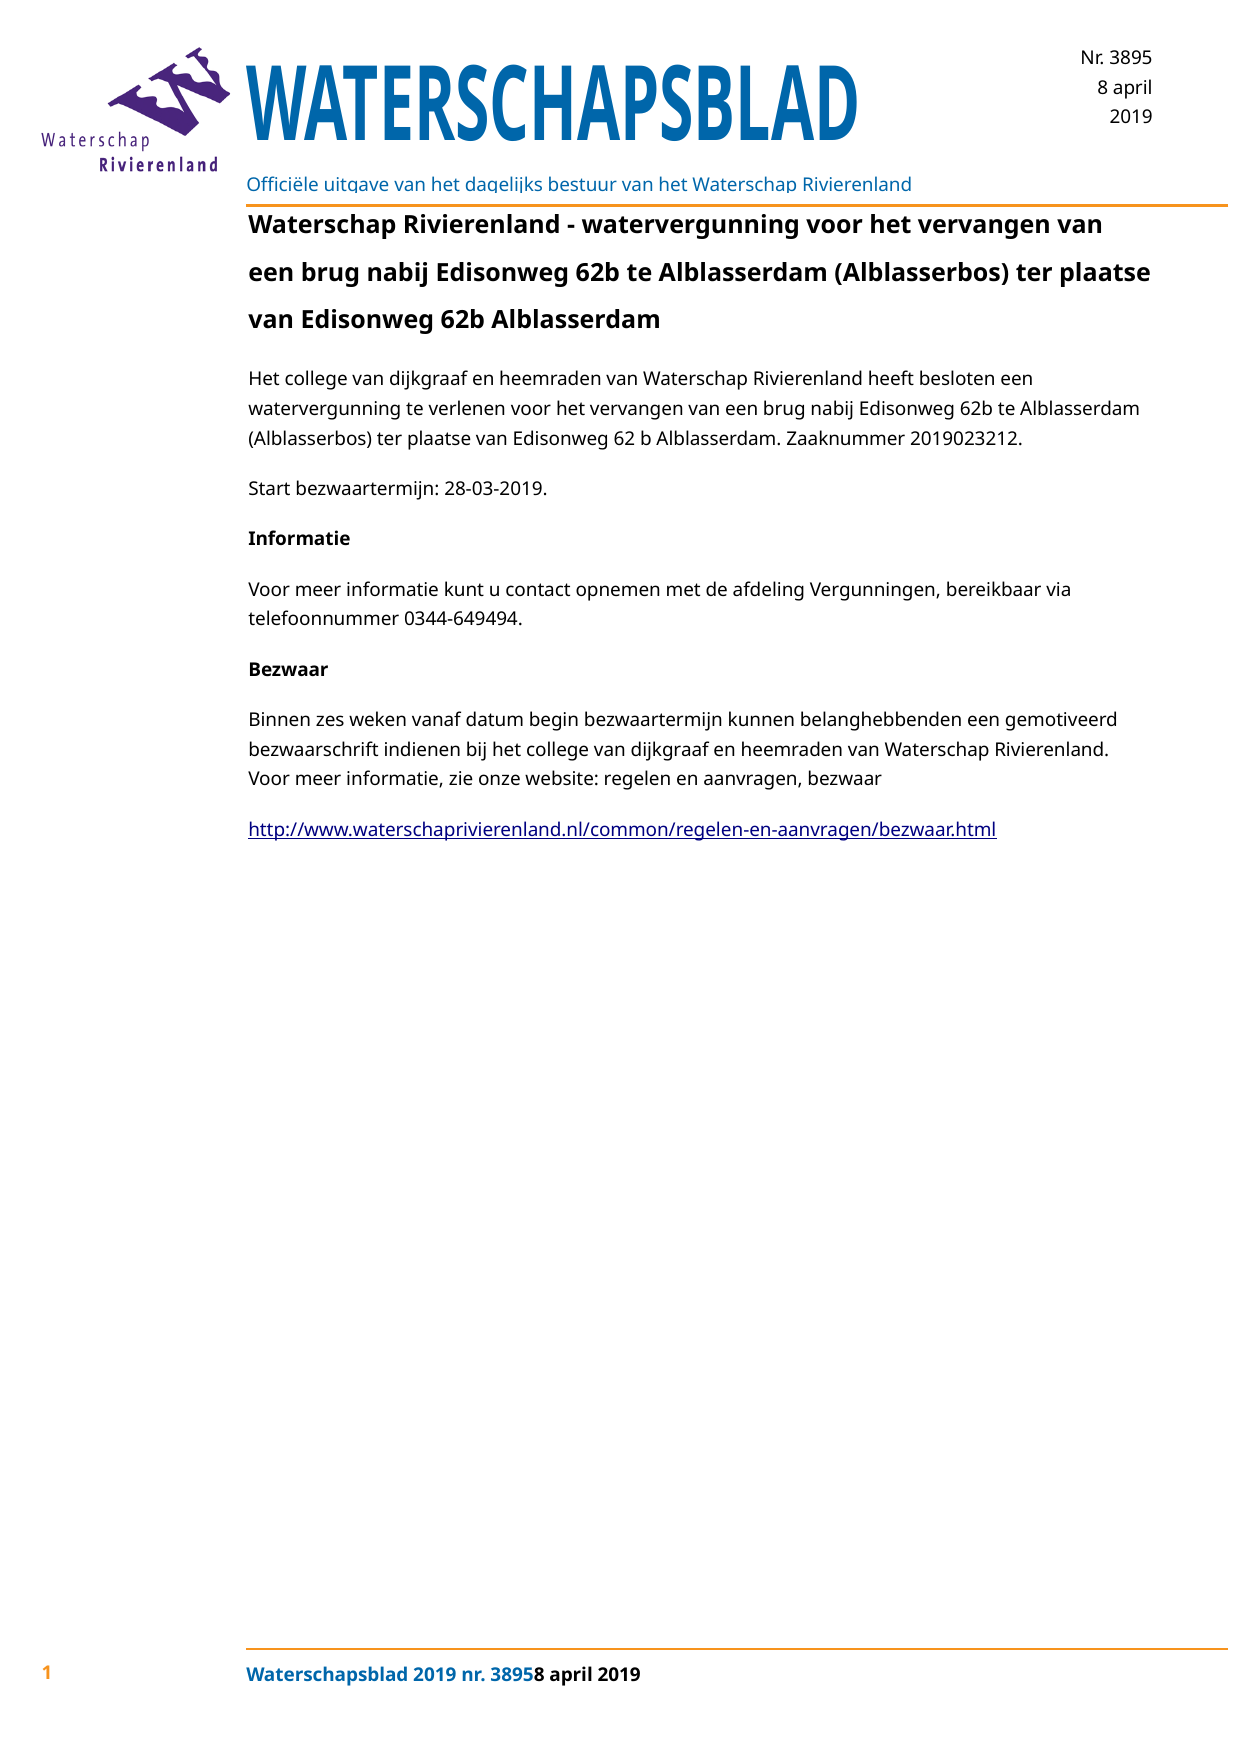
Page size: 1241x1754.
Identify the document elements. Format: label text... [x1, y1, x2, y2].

text http://www.waterschaprivierenland.nl/common/regelen-en-aanvragen/bezwaar.html [248, 816, 1152, 842]
text Start bezwaartermijn: 28-03-2019. [248, 475, 1152, 501]
text Bezwaar [248, 656, 1152, 682]
text Binnen zes weken vanaf datum begin bezwaartermijn kunnen belanghebbenden een gemotiveerd bezwaarschrift indienen bij het college van dijkgraaf en heemraden van Waterschap Rivierenland. Voor meer informatie, zie onze website: regelen en aanvragen, bezwaar [248, 706, 1152, 791]
text Voor meer informatie kunt u contact opnemen met de afdeling Vergunningen, bereikbaar via telefoonnummer 0344-649494. [248, 576, 1152, 631]
text Informatie [248, 526, 1152, 551]
text Het college van dijkgraaf en heemraden van Waterschap Rivierenland heeft besloten een watervergunning te verlenen voor het vervangen van een brug nabij Edisonweg 62b te Alblasserdam (Alblasserbos) ter plaatse van Edisonweg 62 b Alblasserdam. Zaaknummer 2019023212. [248, 366, 1152, 450]
picture [41, 47, 231, 172]
text Waterschap Rivierenland - watervergunning voor het vervangen van een brug nabij Edisonweg 62b te Alblasserdam (Alblasserbos) ter plaatse van Edisonweg 62b Alblasserdam [248, 207, 1152, 336]
